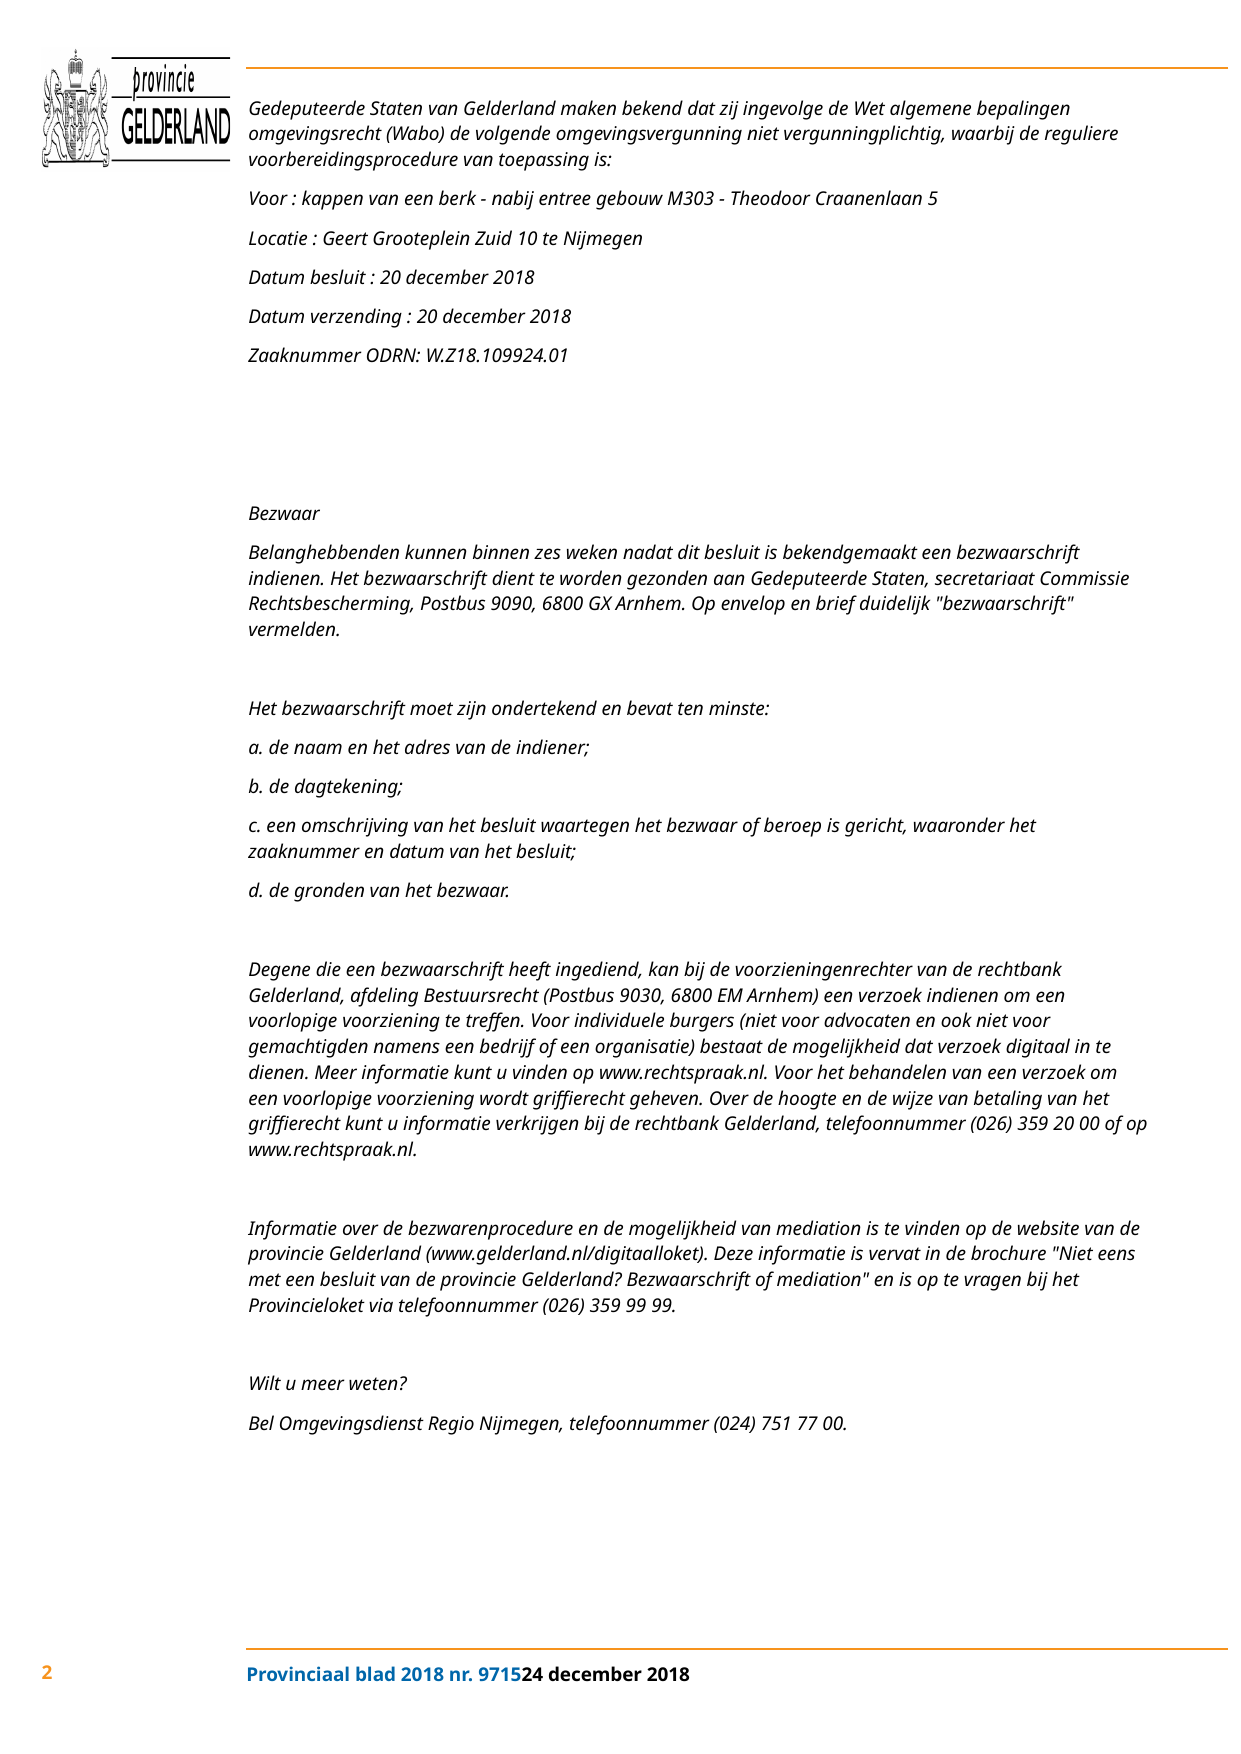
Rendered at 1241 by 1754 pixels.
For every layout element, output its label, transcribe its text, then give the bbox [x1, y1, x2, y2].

text Bel Omgevingsdienst Regio Nijmegen, telefoonnummer (024) 751 77 00. [248, 1410, 1152, 1435]
text b. de dagtekening; [248, 773, 1152, 799]
text Datum besluit : 20 december 2018 [248, 264, 1152, 290]
text Informatie over de bezwarenprocedure en de mogelijkheid van mediation is te vinden op de website van de provincie Gelderland (www.gelderland.nl/digitaalloket). Deze informatie is vervat in de brochure "Niet eens met een besluit van de provincie Gelderland? Bezwaarschrift of mediation" en is op te vragen bij het Provincieloket via telefoonnummer (026) 359 99 99. [248, 1215, 1152, 1318]
text Bezwaar [248, 500, 1152, 525]
text Voor : kappen van een berk - nabij entree gebouw M303 - Theodoor Craanenlaan 5 [248, 186, 1152, 211]
text Locatie : Geert Grooteplein Zuid 10 te Nijmegen [248, 225, 1152, 251]
text Het bezwaarschrift moet zijn ondertekend en bevat ten minste: [248, 695, 1152, 720]
text Degene die een bezwaarschrift heeft ingediend, kan bij de voorzieningenrechter van de rechtbank Gelderland, afdeling Bestuursrecht (Postbus 9030, 6800 EM Arnhem) een verzoek indienen om een voorlopige voorziening te treffen. Voor individuele burgers (niet voor advocaten en ook niet voor gemachtigden namens een bedrijf of een organisatie) bestaat de mogelijkheid dat verzoek digitaal in te dienen. Meer informatie kunt u vinden op www.rechtspraak.nl. Voor het behandelen van een verzoek om een voorlopige voorziening wordt griffierecht geheven. Over de hoogte en de wijze van betaling van het griffierecht kunt u informatie verkrijgen bij de rechtbank Gelderland, telefoonnummer (026) 359 20 00 of op www.rechtspraak.nl. [248, 956, 1152, 1162]
text d. de gronden van het bezwaar. [248, 877, 1152, 903]
text Zaaknummer ODRN: W.Z18.109924.01 [248, 343, 1152, 368]
text c. een omschrijving van het besluit waartegen het bezwaar of beroep is gericht, waaronder het zaaknummer en datum van het besluit; [248, 812, 1152, 864]
text Wilt u meer weten? [248, 1370, 1152, 1396]
text Belanghebbenden kunnen binnen zes weken nadat dit besluit is bekendgemaakt een bezwaarschrift indienen. Het bezwaarschrift dient te worden gezonden aan Gedeputeerde Staten, secretariaat Commissie Rechtsbescherming, Postbus 9090, 6800 GX Arnhem. Op envelop en brief duidelijk "bezwaarschrift" vermelden. [248, 539, 1152, 642]
text a. de naam en het adres van de indiener; [248, 734, 1152, 760]
text Gedeputeerde Staten van Gelderland maken bekend dat zij ingevolge de Wet algemene bepalingen omgevingsrecht (Wabo) de volgende omgevingsvergunning niet vergunningplichtig, waarbij de reguliere voorbereidingsprocedure van toepassing is: [248, 95, 1152, 172]
text Datum verzending : 20 december 2018 [248, 303, 1152, 329]
picture [41, 47, 231, 172]
